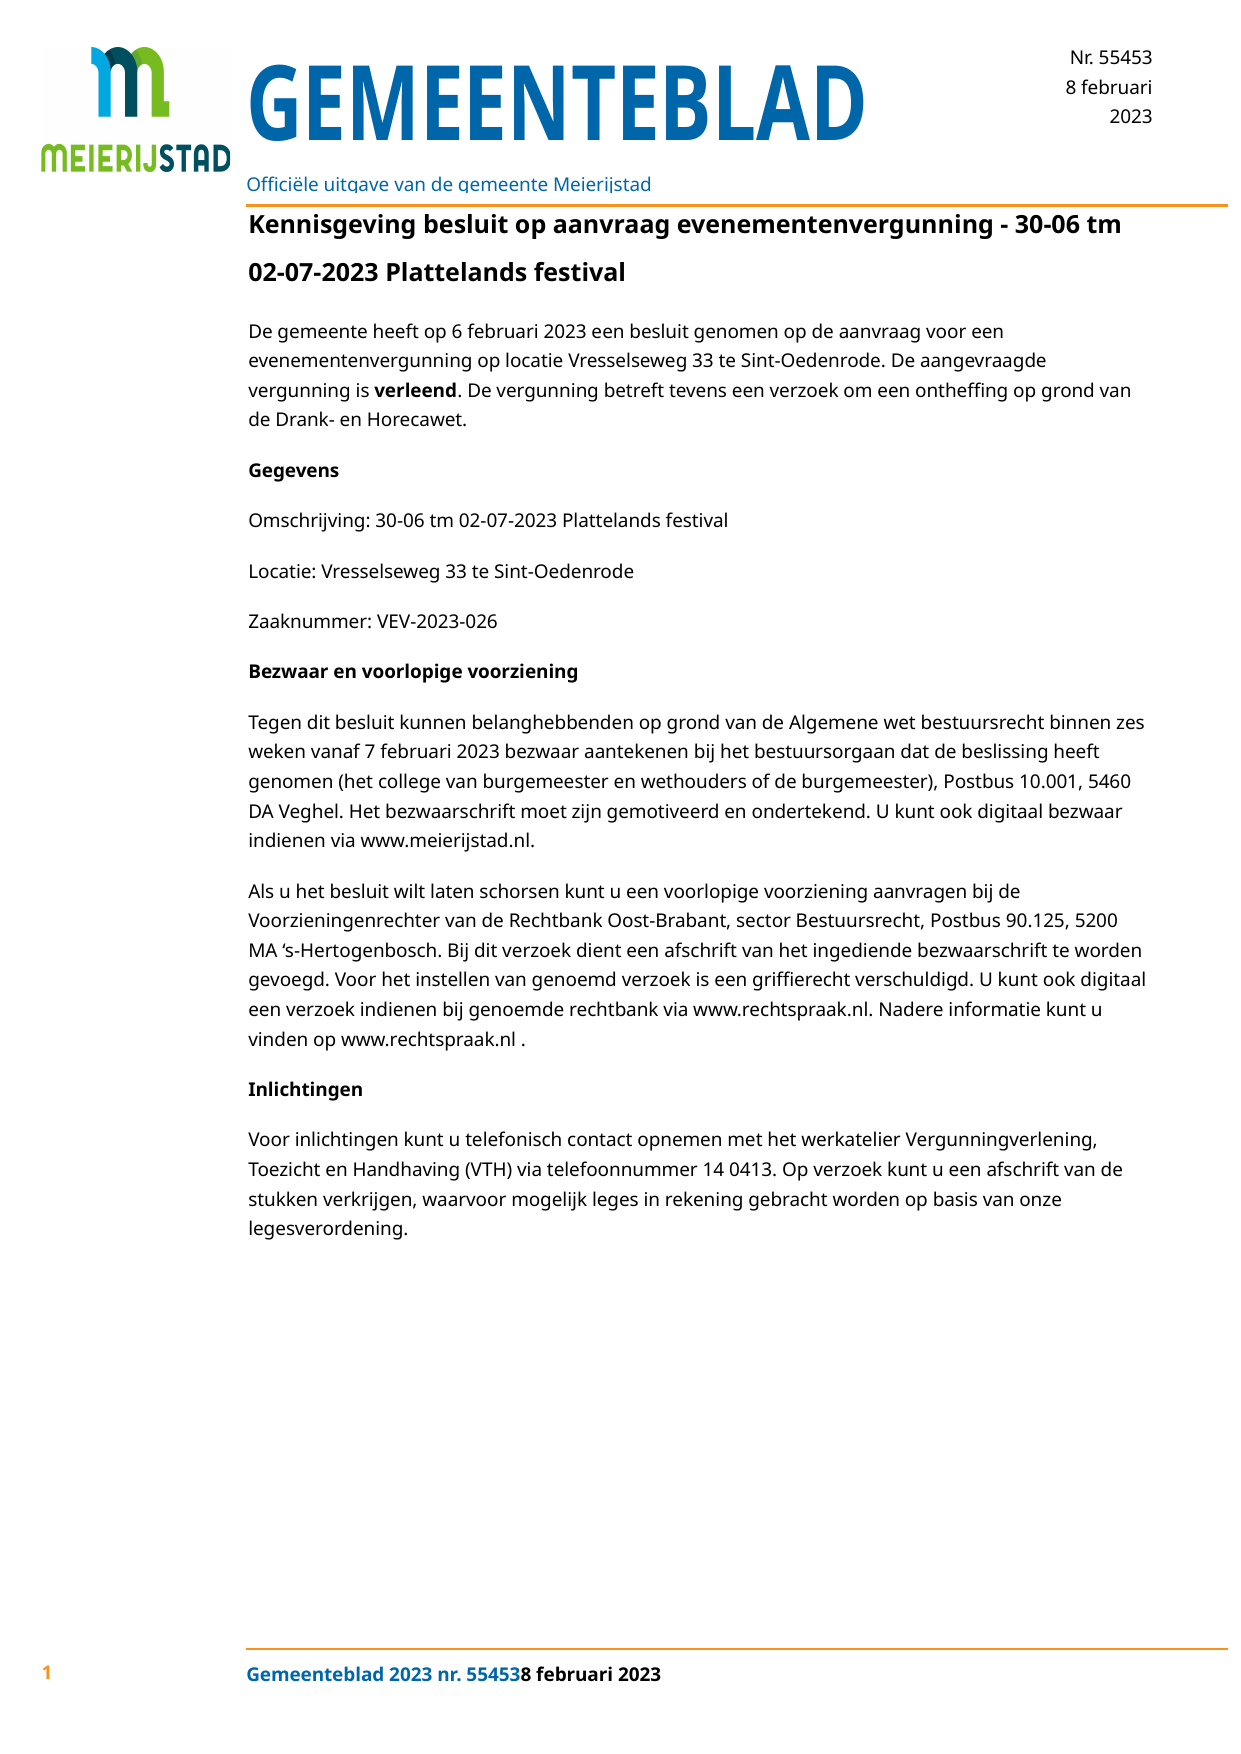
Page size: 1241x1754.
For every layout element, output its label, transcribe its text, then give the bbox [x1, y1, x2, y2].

text Gegevens [248, 457, 1152, 483]
text Omschrijving: 30-06 tm 02-07-2023 Plattelands festival [248, 507, 1152, 533]
text Voor inlichtingen kunt u telefonisch contact opnemen met het werkatelier Vergunningverlening, Toezicht en Handhaving (VTH) via telefoonnummer 14 0413. Op verzoek kunt u een afschrift van de stukken verkrijgen, waarvoor mogelijk leges in rekening gebracht worden op basis van onze legesverordening. [248, 1127, 1152, 1241]
text Inlichtingen [248, 1076, 1152, 1102]
text Locatie: Vresselseweg 33 te Sint-Oedenrode [248, 558, 1152, 584]
text Zaaknummer: VEV-2023-026 [248, 608, 1152, 634]
text Als u het besluit wilt laten schorsen kunt u een voorlopige voorziening aanvragen bij de Voorzieningenrechter van de Rechtbank Oost-Brabant, sector Bestuursrecht, Postbus 90.125, 5200 MA ‘s-Hertogenbosch. Bij dit verzoek dient een afschrift van het ingediende bezwaarschrift te worden gevoegd. Voor het instellen van genoemd verzoek is een griffierecht verschuldigd. U kunt ook digitaal een verzoek indienen bij genoemde rechtbank via www.rechtspraak.nl. Nadere informatie kunt u vinden op www.rechtspraak.nl . [248, 878, 1152, 1052]
text Tegen dit besluit kunnen belanghebbenden op grond van de Algemene wet bestuursrecht binnen zes weken vanaf 7 februari 2023 bezwaar aantekenen bij het bestuursorgaan dat de beslissing heeft genomen (het college van burgemeester en wethouders of de burgemeester), Postbus 10.001, 5460 DA Veghel. Het bezwaarschrift moet zijn gemotiveerd en ondertekend. U kunt ook digitaal bezwaar indienen via www.meierijstad.nl. [248, 709, 1152, 853]
text Bezwaar en voorlopige voorziening [248, 659, 1152, 684]
text De gemeente heeft op 6 februari 2023 een besluit genomen op de aanvraag voor een evenementenvergunning op locatie Vresselseweg 33 te Sint-Oedenrode. De aangevraagde vergunning is verleend. De vergunning betreft tevens een verzoek om een ontheffing op grond van de Drank- en Horecawet. [248, 318, 1152, 432]
text Kennisgeving besluit op aanvraag evenementenvergunning - 30-06 tm 02-07-2023 Plattelands festival [248, 207, 1152, 288]
picture [41, 47, 231, 172]
